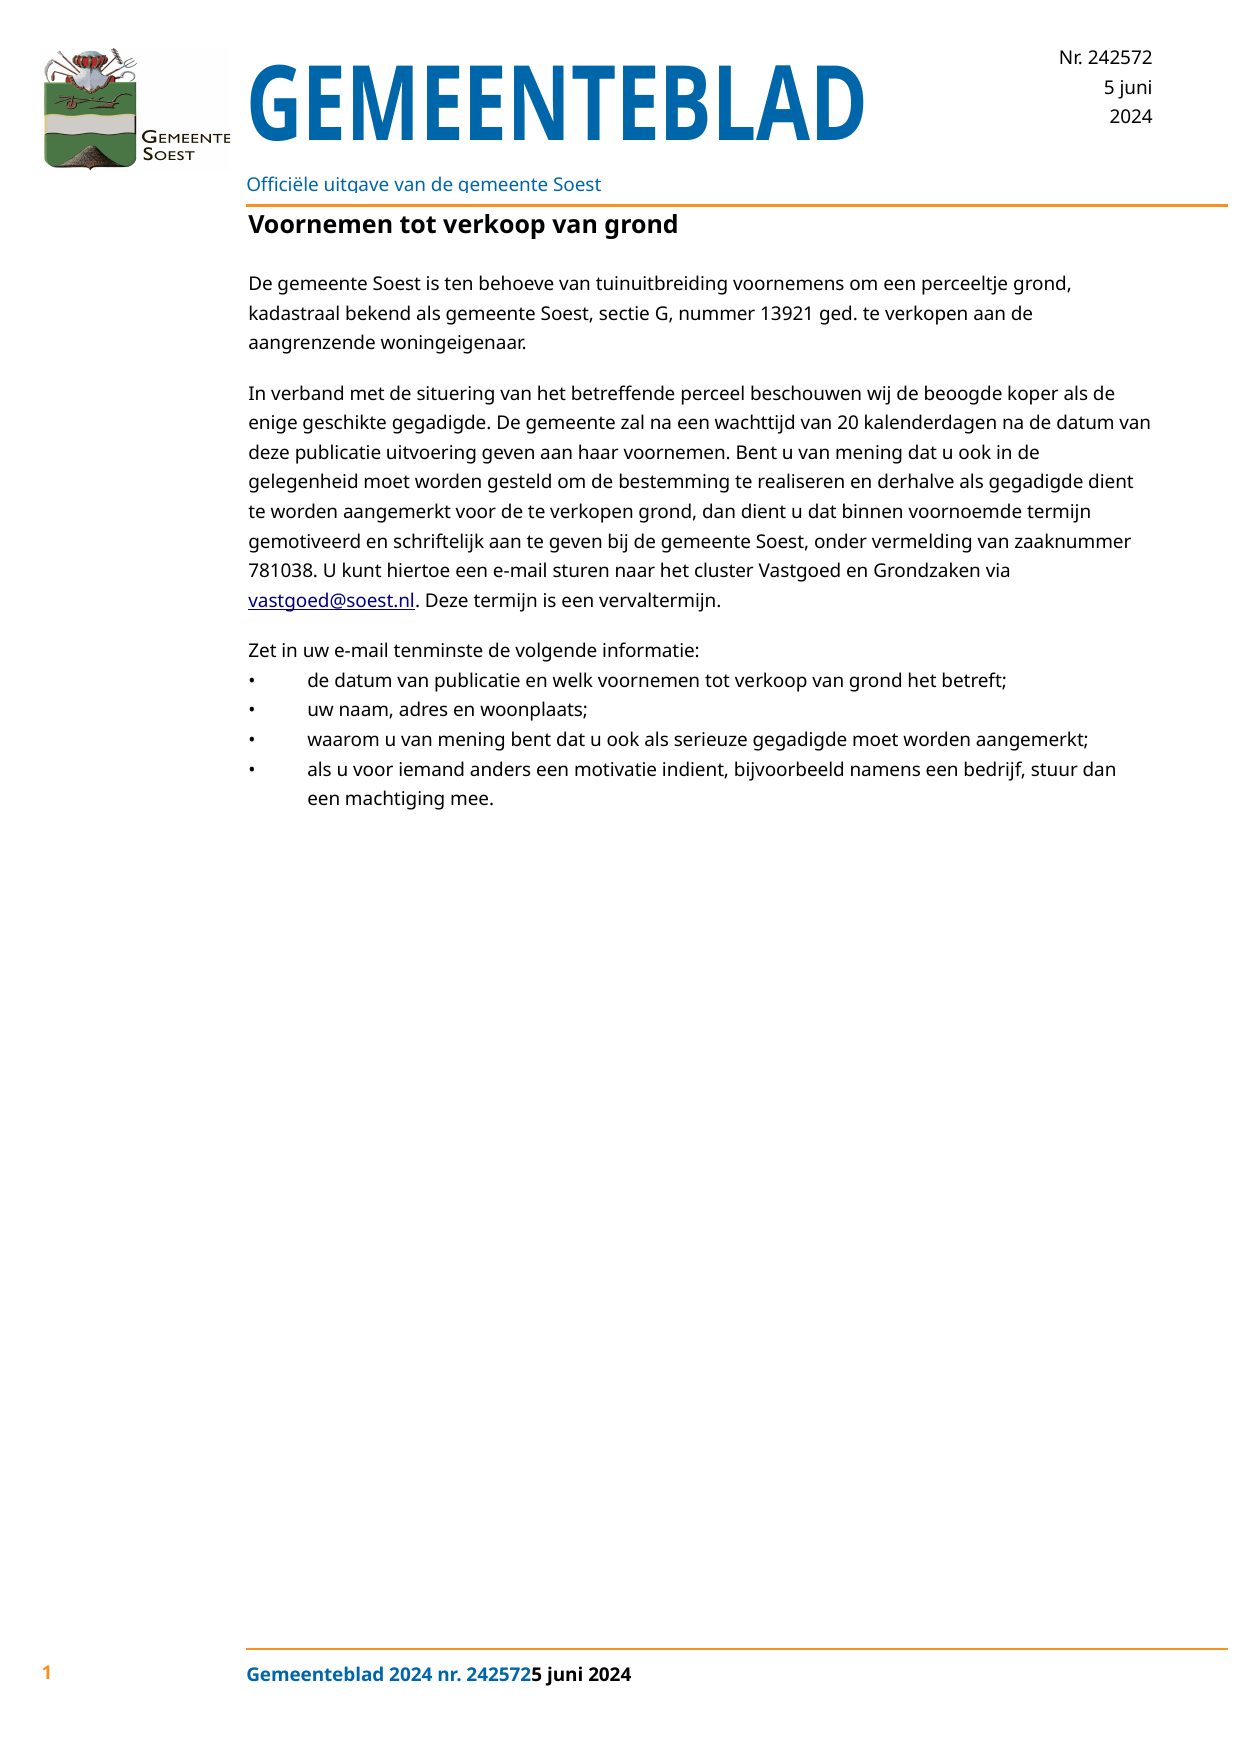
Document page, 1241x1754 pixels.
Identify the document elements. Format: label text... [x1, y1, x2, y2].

list waarom u van mening bent dat u ook als serieuze gegadigde moet worden aangemerkt; [248, 726, 1152, 752]
text Voornemen tot verkoop van grond [248, 207, 1152, 241]
text In verband met de situering van het betreffende perceel beschouwen wij de beoogde koper als de enige geschikte gegadigde. De gemeente zal na een wachttijd van 20 kalenderdagen na de datum van deze publicatie uitvoering geven aan haar voornemen. Bent u van mening dat u ook in de gelegenheid moet worden gesteld om de bestemming te realiseren en derhalve als gegadigde dient te worden aangemerkt voor de te verkopen grond, dan dient u dat binnen voornoemde termijn gemotiveerd en schriftelijk aan te geven bij de gemeente Soest, onder vermelding van zaaknummer 781038. U kunt hiertoe een e-mail sturen naar het cluster Vastgoed en Grondzaken via vastgoed@soest.nl. Deze termijn is een vervaltermijn. [248, 380, 1152, 613]
picture [41, 47, 231, 172]
text De gemeente Soest is ten behoeve van tuinuitbreiding voornemens om een perceeltje grond, kadastraal bekend als gemeente Soest, sectie G, nummer 13921 ged. te verkopen aan de aangrenzende woningeigenaar. [248, 270, 1152, 355]
list als u voor iemand anders een motivatie indient, bijvoorbeeld namens een bedrijf, stuur dan een machtiging mee. [248, 756, 1152, 811]
list de datum van publicatie en welk voornemen tot verkoop van grond het betreft; [248, 667, 1152, 693]
list uw naam, adres en woonplaats; [248, 697, 1152, 722]
text Zet in uw e-mail tenminste de volgende informatie: [248, 637, 1152, 663]
